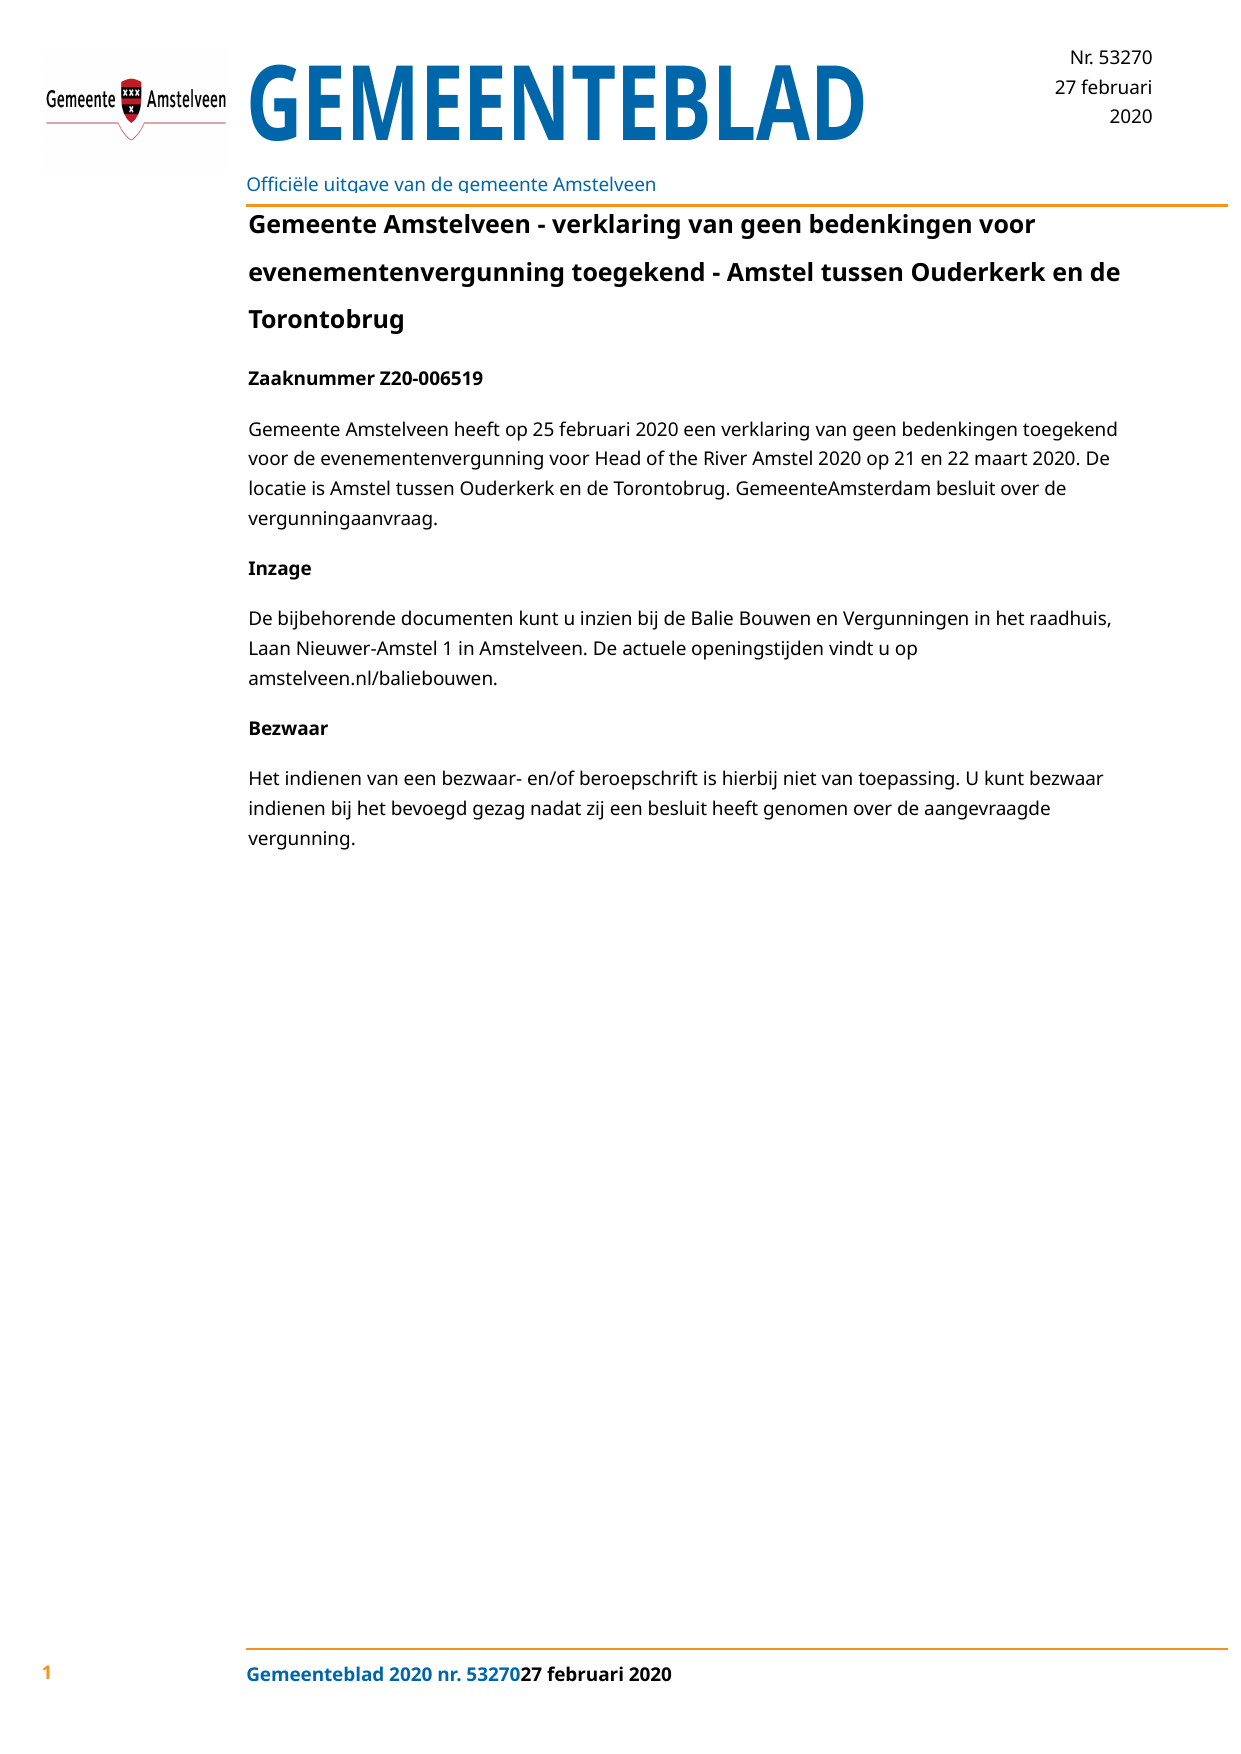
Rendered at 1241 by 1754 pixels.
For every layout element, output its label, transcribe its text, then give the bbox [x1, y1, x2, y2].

text Gemeente Amstelveen heeft op 25 februari 2020 een verklaring van geen bedenkingen toegekend voor de evenementenvergunning voor Head of the River Amstel 2020 op 21 en 22 maart 2020. De locatie is Amstel tussen Ouderkerk en de Torontobrug. GemeenteAmsterdam besluit over de vergunningaanvraag. [248, 416, 1152, 530]
text De bijbehorende documenten kunt u inzien bij de Balie Bouwen en Vergunningen in het raadhuis, Laan Nieuwer-Amstel 1 in Amstelveen. De actuele openingstijden vindt u op amstelveen.nl/baliebouwen. [248, 606, 1152, 690]
text Gemeente Amstelveen - verklaring van geen bedenkingen voor evenementenvergunning toegekend - Amstel tussen Ouderkerk en de Torontobrug [248, 207, 1152, 336]
text Bezwaar [248, 715, 1152, 741]
text Zaaknummer Z20-006519 [248, 366, 1152, 391]
text Inzage [248, 555, 1152, 581]
picture [41, 47, 231, 172]
text Het indienen van een bezwaar- en/of beroepschrift is hierbij niet van toepassing. U kunt bezwaar indienen bij het bevoegd gezag nadat zij een besluit heeft genomen over de aangevraagde vergunning. [248, 766, 1152, 850]
